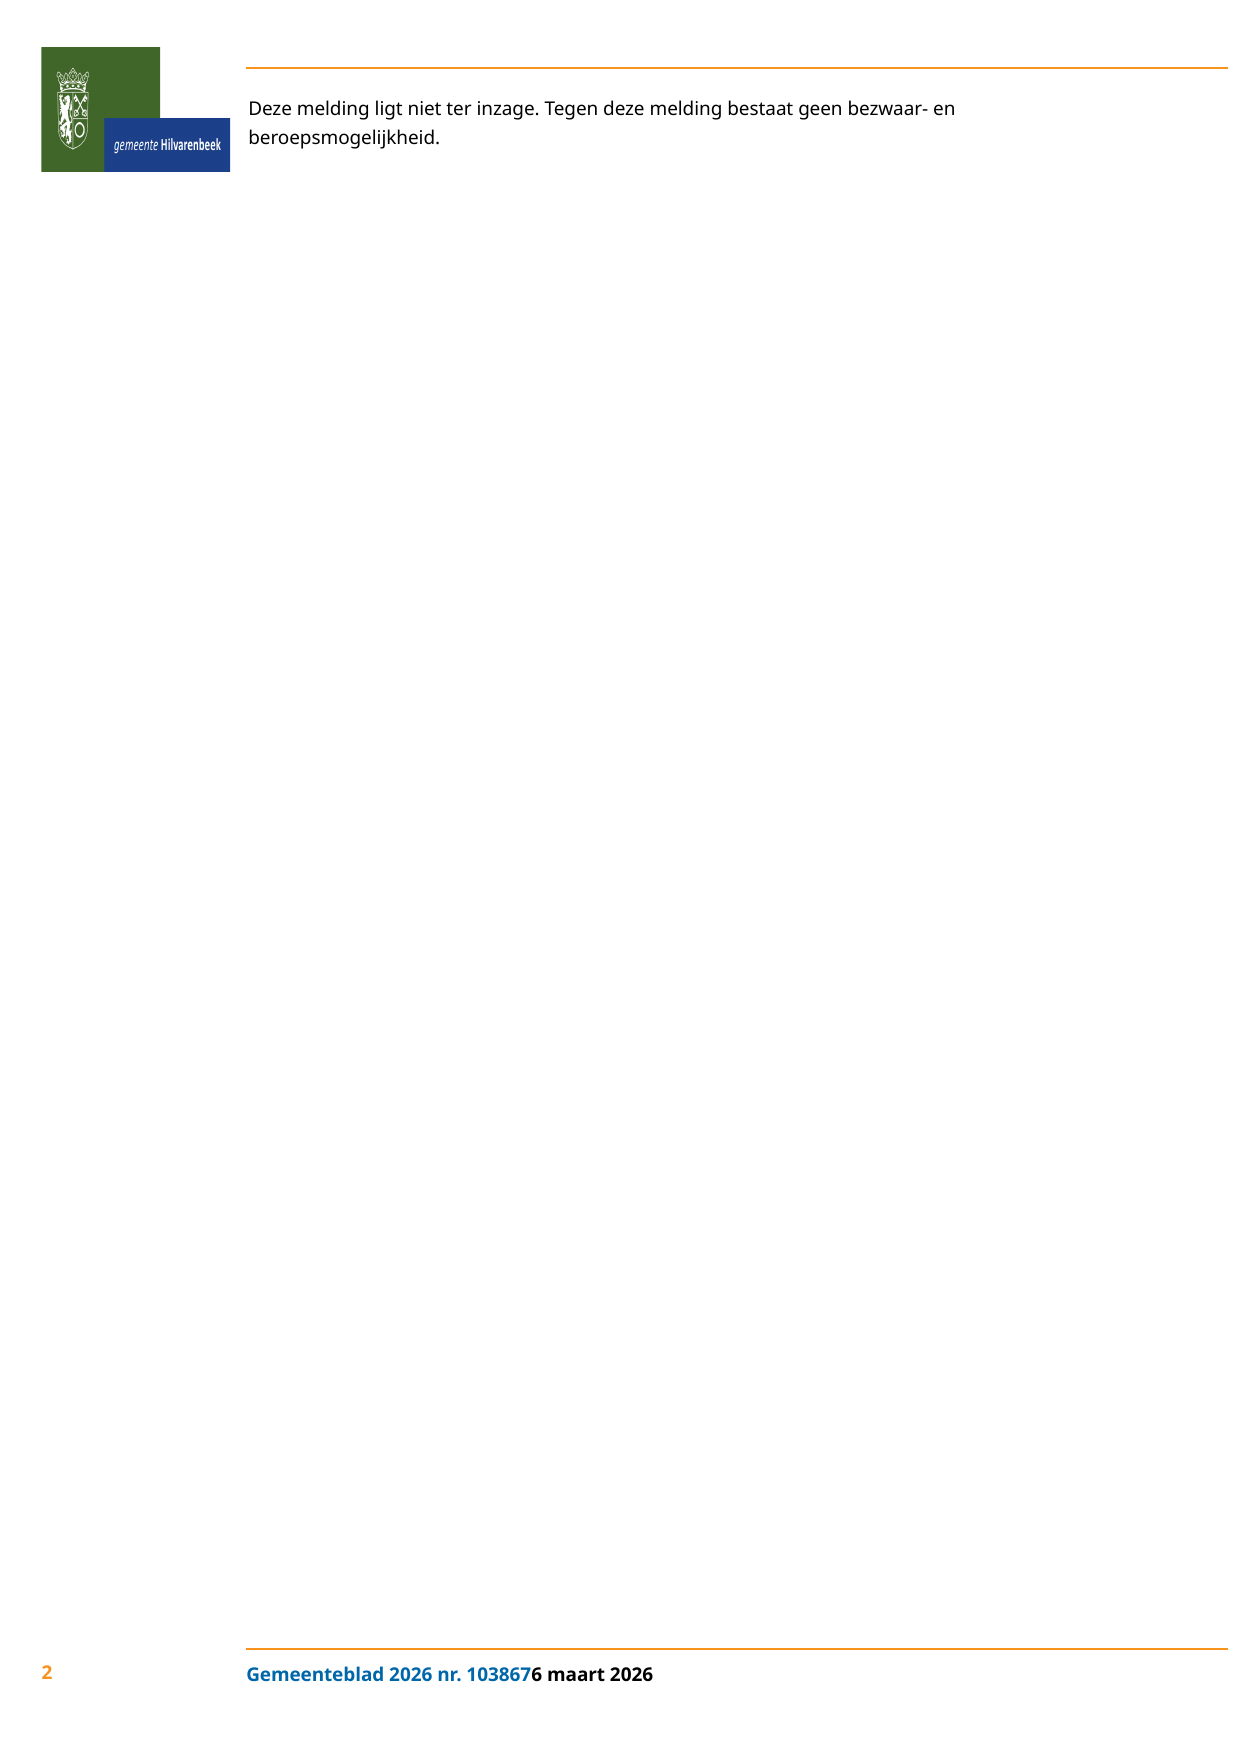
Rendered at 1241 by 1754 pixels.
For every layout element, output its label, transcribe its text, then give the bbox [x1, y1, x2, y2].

picture [41, 47, 231, 172]
text Deze melding ligt niet ter inzage. Tegen deze melding bestaat geen bezwaar- en beroepsmogelijkheid. [248, 95, 1152, 150]
